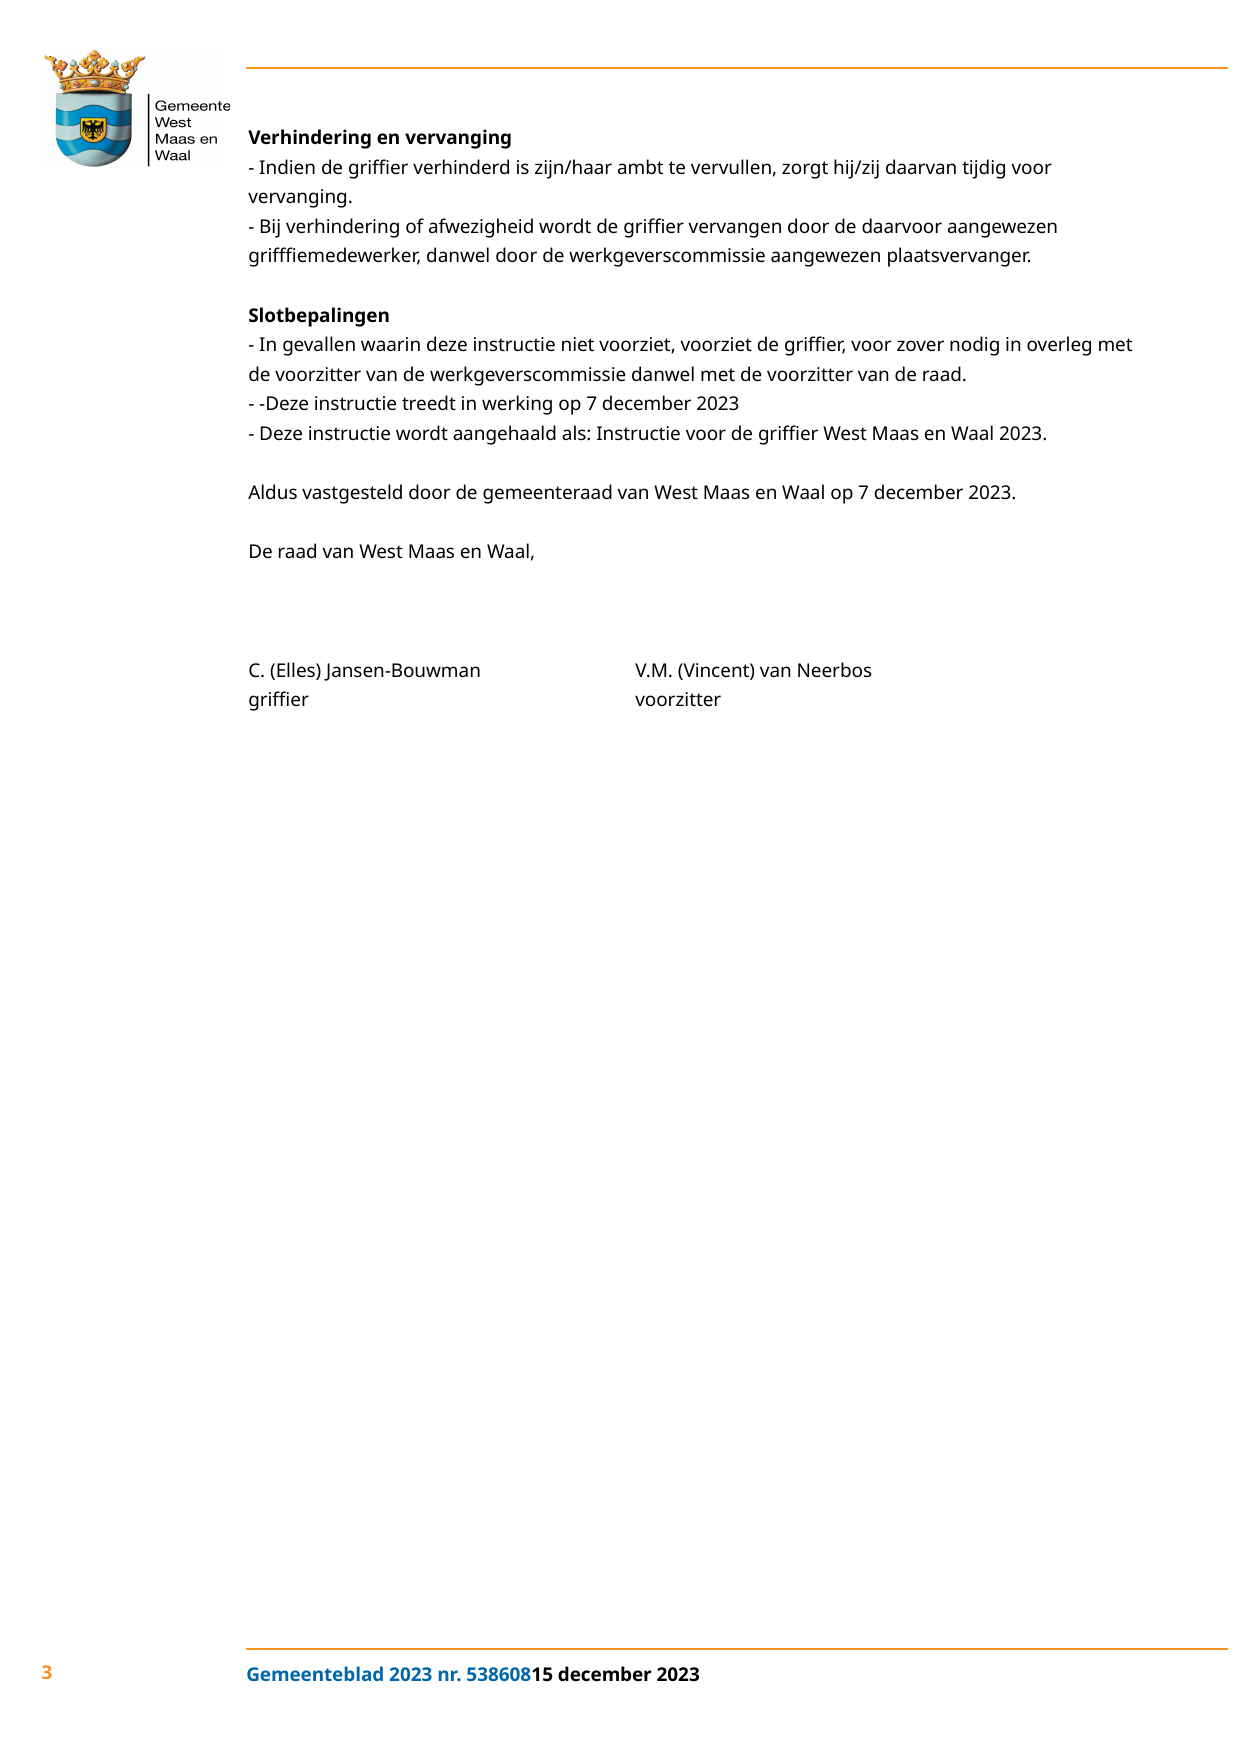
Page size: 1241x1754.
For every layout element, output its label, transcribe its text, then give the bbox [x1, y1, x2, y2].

text Aldus vastgesteld door de gemeenteraad van West Maas en Waal op 7 december 2023. [248, 479, 1152, 505]
picture [41, 47, 231, 172]
table_header V.M. (Vincent) van Neerbos voorzitter [635, 598, 1152, 742]
text - In gevallen waarin deze instructie niet voorziet, voorziet de griffier, voor zover nodig in overleg met de voorzitter van de werkgeverscommissie danwel met de voorzitter van de raad. [248, 331, 1152, 387]
text - Deze instructie wordt aangehaald als: Instructie voor de griffier West Maas en Waal 2023. [248, 420, 1152, 446]
text - Bij verhindering of afwezigheid wordt de griffier vervangen door de daarvoor aangewezen grifffiemedewerker, danwel door de werkgeverscommissie aangewezen plaatsvervanger. [248, 213, 1152, 268]
text - -Deze instructie treedt in werking op 7 december 2023 [248, 391, 1152, 416]
table_header C. (Elles) Jansen-Bouwman griffier [248, 598, 635, 742]
text Slotbepalingen [248, 302, 1152, 328]
text - Indien de griffier verhinderd is zijn/haar ambt te vervullen, zorgt hij/zij daarvan tijdig voor vervanging. [248, 154, 1152, 209]
text De raad van West Maas en Waal, [248, 538, 1152, 564]
text Verhindering en vervanging [248, 124, 1152, 150]
